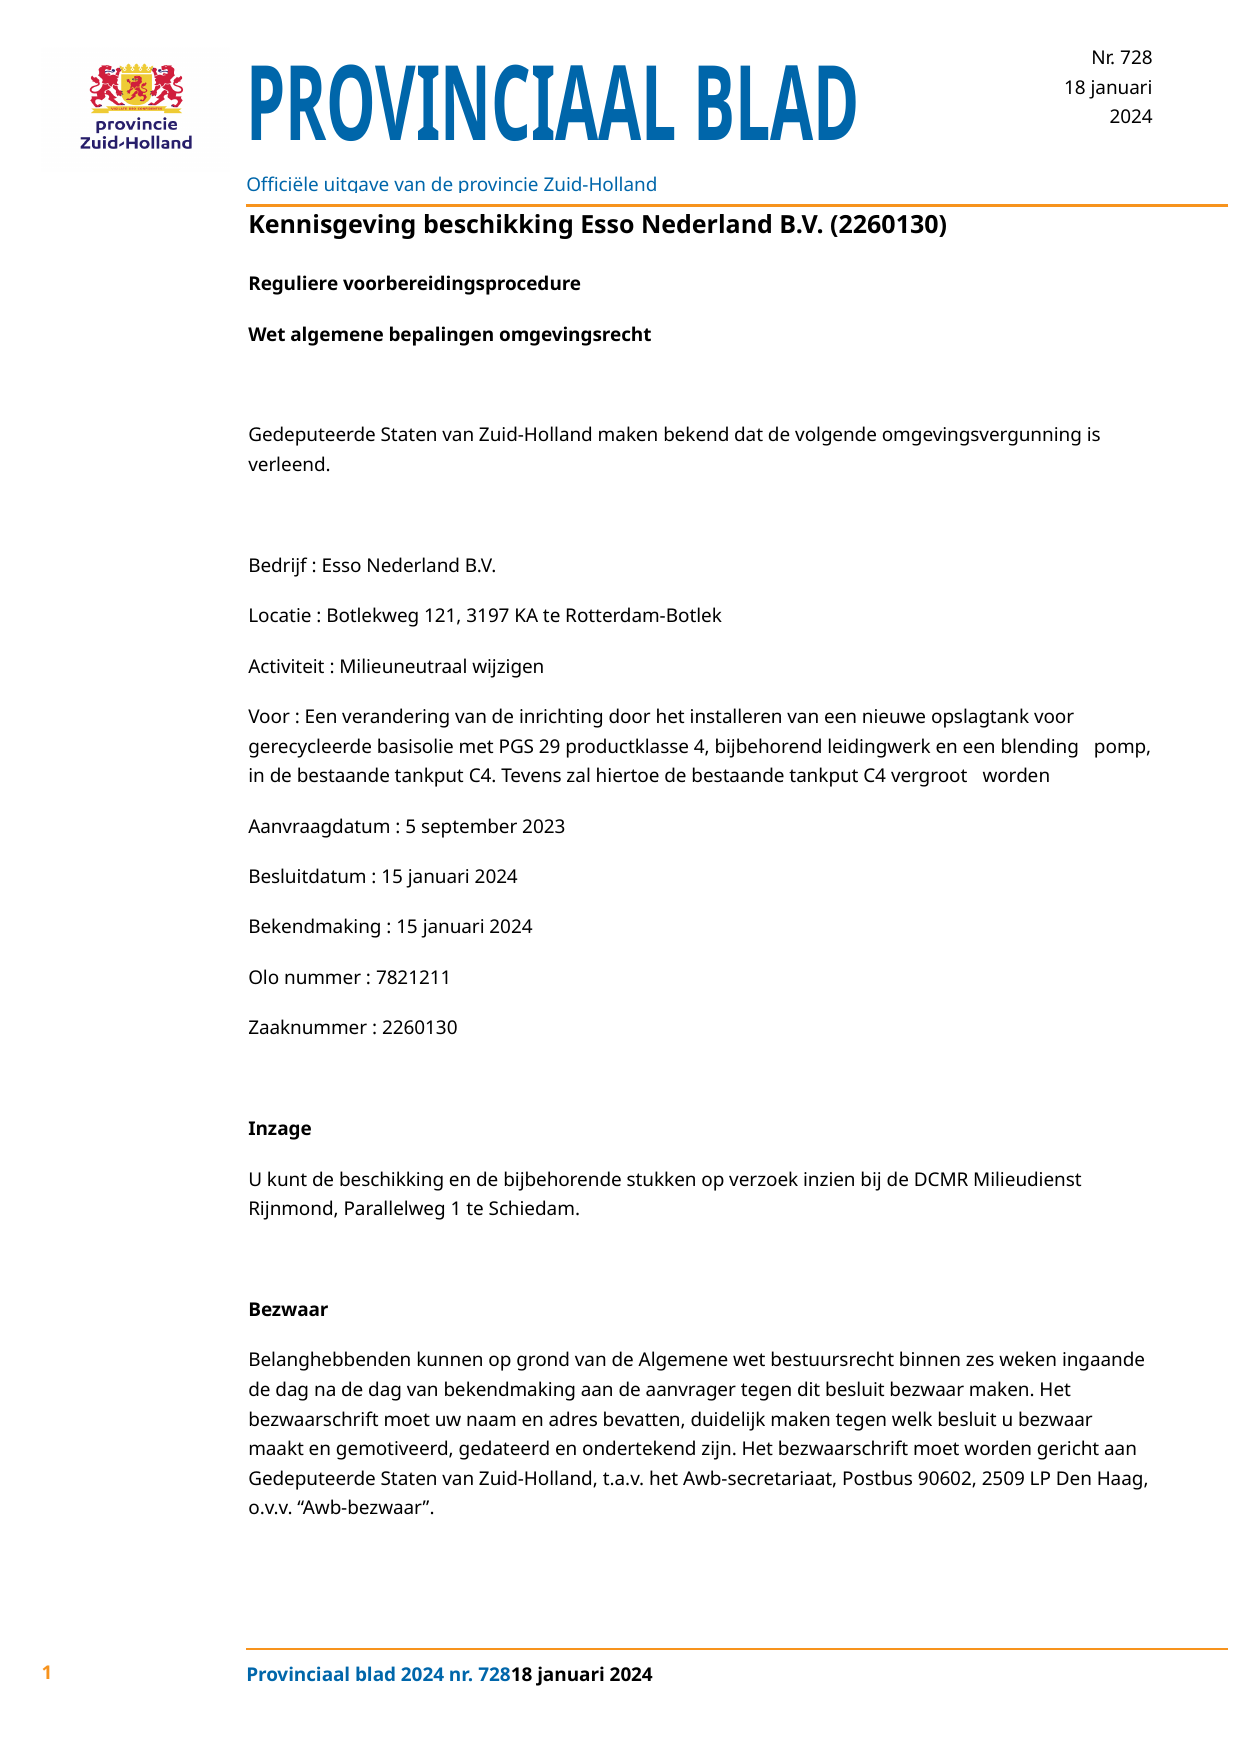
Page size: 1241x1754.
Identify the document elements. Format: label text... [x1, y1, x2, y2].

text Reguliere voorbereidingsprocedure [248, 270, 1152, 296]
text Locatie : Botlekweg 121, 3197 KA te Rotterdam-Botlek [248, 602, 1152, 628]
text Aanvraagdatum : 5 september 2023 [248, 813, 1152, 838]
text U kunt de beschikking en de bijbehorende stukken op verzoek inzien bij de DCMR Milieudienst Rijnmond, Parallelweg 1 te Schiedam. [248, 1166, 1152, 1221]
text Belanghebbenden kunnen op grond van de Algemene wet bestuursrecht binnen zes weken ingaande de dag na de dag van bekendmaking aan de aanvrager tegen dit besluit bezwaar maken. Het bezwaarschrift moet uw naam en adres bevatten, duidelijk maken tegen welk besluit u bezwaar maakt en gemotiveerd, gedateerd en ondertekend zijn. Het bezwaarschrift moet worden gericht aan Gedeputeerde Staten van Zuid-Holland, t.a.v. het Awb-secretariaat, Postbus 90602, 2509 LP Den Haag, o.v.v. “Awb-bezwaar”. [248, 1347, 1152, 1520]
text Gedeputeerde Staten van Zuid-Holland maken bekend dat de volgende omgevingsvergunning is verleend. [248, 422, 1152, 477]
text Activiteit : Milieuneutraal wijzigen [248, 653, 1152, 678]
text Kennisgeving beschikking Esso Nederland B.V. (2260130) [248, 207, 1152, 241]
text Inzage [248, 1115, 1152, 1141]
text Olo nummer : 7821211 [248, 964, 1152, 990]
text Besluitdatum : 15 januari 2024 [248, 863, 1152, 889]
text Bedrijf : Esso Nederland B.V. [248, 552, 1152, 578]
text Bekendmaking : 15 januari 2024 [248, 914, 1152, 939]
picture [41, 47, 231, 172]
text Bezwaar [248, 1296, 1152, 1322]
text Voor : Een verandering van de inrichting door het installeren van een nieuwe opslagtank voor gerecycleerde basisolie met PGS 29 productklasse 4, bijbehorend leidingwerk en een blending pomp, in de bestaande tankput C4. Tevens zal hiertoe de bestaande tankput C4 vergroot worden [248, 703, 1152, 788]
text Wet algemene bepalingen omgevingsrecht [248, 321, 1152, 346]
text Zaaknummer : 2260130 [248, 1014, 1152, 1040]
